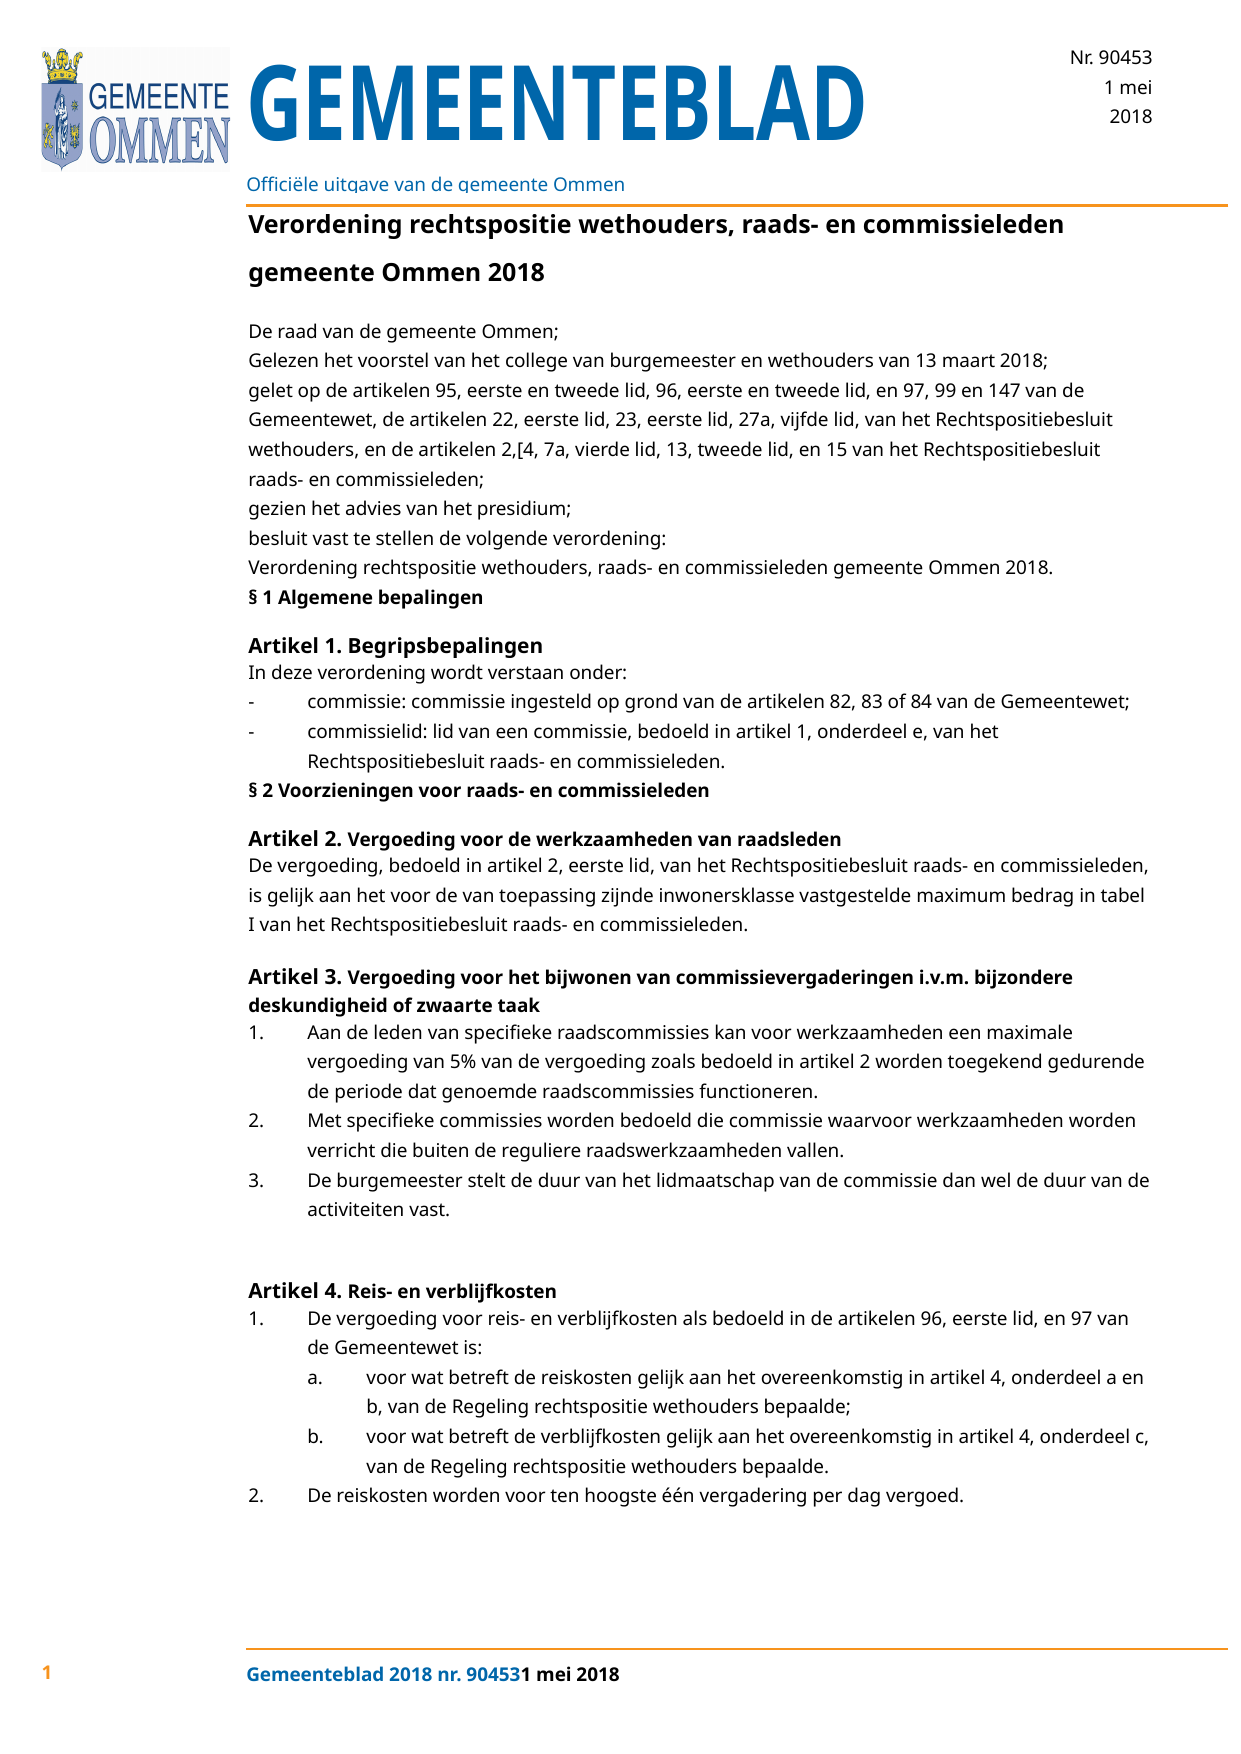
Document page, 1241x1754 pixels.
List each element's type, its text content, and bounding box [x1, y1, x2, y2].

text Gelezen het voorstel van het college van burgemeester en wethouders van 13 maart 2018; [248, 347, 1152, 373]
list commissielid: lid van een commissie, bedoeld in artikel 1, onderdeel e, van het Rechtspositiebesluit raads- en commissieleden. [248, 718, 1152, 774]
list Met specifieke commissies worden bedoeld die commissie waarvoor werkzaamheden worden verricht die buiten de reguliere raadswerkzaamheden vallen. [248, 1108, 1152, 1163]
text Verordening rechtspositie wethouders, raads- en commissieleden gemeente Ommen 2018. [248, 554, 1152, 580]
text Artikel 4. Reis- en verblijfkosten [248, 1276, 1152, 1305]
text Verordening rechtspositie wethouders, raads- en commissieleden gemeente Ommen 2018 [248, 207, 1152, 288]
text De vergoeding, bedoeld in artikel 2, eerste lid, van het Rechtspositiebesluit raads- en commissieleden, is gelijk aan het voor de van toepassing zijnde inwonersklasse vastgestelde maximum bedrag in tabel I van het Rechtspositiebesluit raads- en commissieleden. [248, 852, 1152, 937]
text § 1 Algemene bepalingen [248, 584, 1152, 610]
text Artikel 2. Vergoeding voor de werkzaamheden van raadsleden [248, 824, 1152, 852]
text gelet op de artikelen 95, eerste en tweede lid, 96, eerste en tweede lid, en 97, 99 en 147 van de Gemeentewet, de artikelen 22, eerste lid, 23, eerste lid, 27a, vijfde lid, van het Rechtspositiebesluit wethouders, en de artikelen 2,[4, 7a, vierde lid, 13, tweede lid, en 15 van het Rechtspositiebesluit raads- en commissieleden; [248, 377, 1152, 492]
list voor wat betreft de verblijfkosten gelijk aan het overeenkomstig in artikel 4, onderdeel c, van de Regeling rechtspositie wethouders bepaalde. [307, 1423, 1152, 1478]
list Aan de leden van specifieke raadscommissies kan voor werkzaamheden een maximale vergoeding van 5% van de vergoeding zoals bedoeld in artikel 2 worden toegekend gedurende de periode dat genoemde raadscommissies functioneren. [248, 1019, 1152, 1104]
text gezien het advies van het presidium; [248, 495, 1152, 521]
text besluit vast te stellen de volgende verordening: [248, 525, 1152, 551]
text In deze verordening wordt verstaan onder: [248, 659, 1152, 685]
list De vergoeding voor reis- en verblijfkosten als bedoeld in de artikelen 96, eerste lid, en 97 van de Gemeentewet is: [248, 1305, 1152, 1360]
list De reiskosten worden voor ten hoogste één vergadering per dag vergoed. [248, 1482, 1152, 1508]
list De burgemeester stelt de duur van het lidmaatschap van de commissie dan wel de duur van de activiteiten vast. [248, 1167, 1152, 1222]
text Artikel 1. Begripsbepalingen [248, 631, 1152, 659]
text De raad van de gemeente Ommen; [248, 318, 1152, 344]
list voor wat betreft de reiskosten gelijk aan het overeenkomstig in artikel 4, onderdeel a en b, van de Regeling rechtspositie wethouders bepaalde; [307, 1364, 1152, 1419]
text Artikel 3. Vergoeding voor het bijwonen van commissievergaderingen i.v.m. bijzondere deskundigheid of zwaarte taak [248, 962, 1152, 1019]
text § 2 Voorzieningen voor raads- en commissieleden [248, 777, 1152, 803]
picture [41, 47, 231, 172]
list commissie: commissie ingesteld op grond van de artikelen 82, 83 of 84 van de Gemeentewet; [248, 689, 1152, 714]
